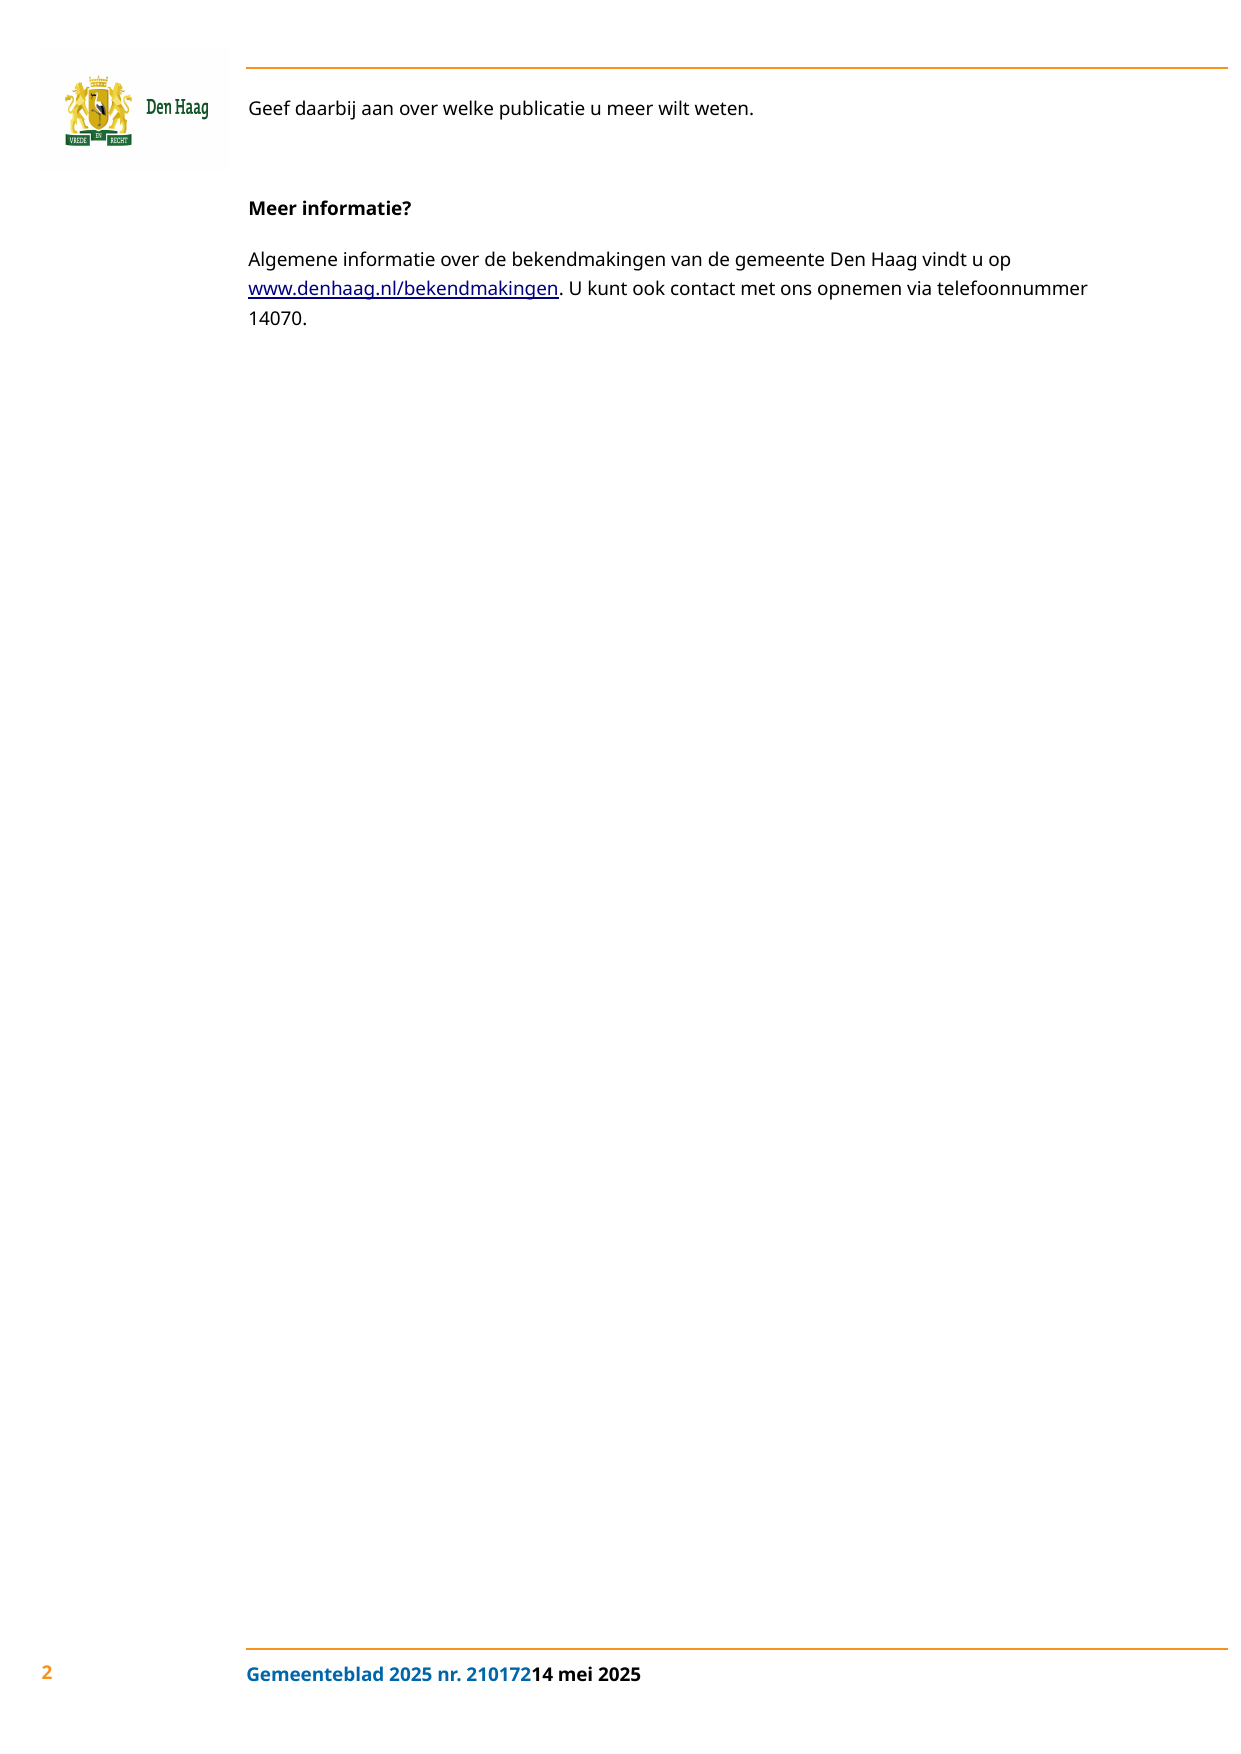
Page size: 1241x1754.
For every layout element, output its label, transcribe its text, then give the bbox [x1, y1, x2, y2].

text Algemene informatie over de bekendmakingen van de gemeente Den Haag vindt u op www.denhaag.nl/bekendmakingen. U kunt ook contact met ons opnemen via telefoonnummer 14070. [248, 246, 1152, 331]
text Meer informatie? [248, 196, 1152, 221]
picture [41, 47, 231, 172]
text Geef daarbij aan over welke publicatie u meer wilt weten. [248, 95, 1152, 121]
